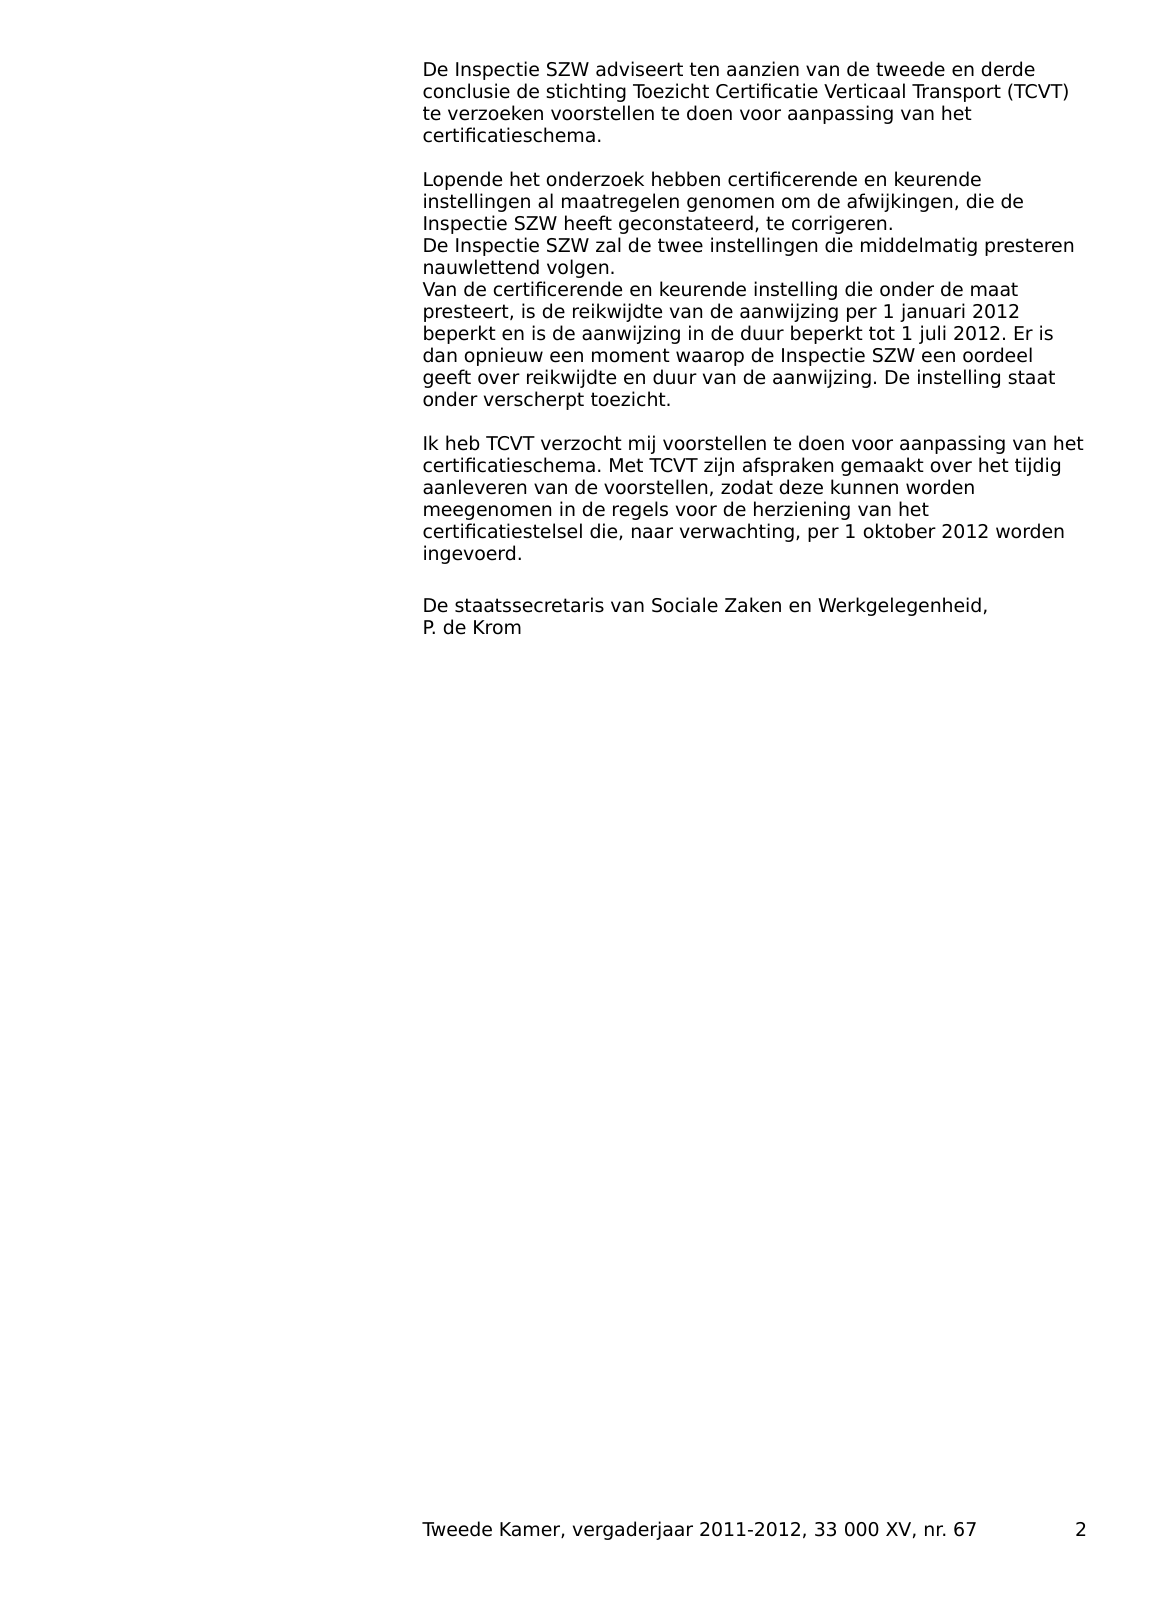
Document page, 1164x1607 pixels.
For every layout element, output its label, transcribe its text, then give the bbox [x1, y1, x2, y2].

text De staatssecretaris van Sociale Zaken en Werkgelegenheid, P. de Krom [422, 595, 1087, 639]
text Lopende het onderzoek hebben certificerende en keurende instellingen al maatregelen genomen om de afwijkingen, die de Inspectie SZW heeft geconstateerd, te corrigeren. [422, 169, 1087, 235]
text De Inspectie SZW zal de twee instellingen die middelmatig presteren nauwlettend volgen. [422, 235, 1087, 279]
text Ik heb TCVT verzocht mij voorstellen te doen voor aanpassing van het certificatieschema. Met TCVT zijn afspraken gemaakt over het tijdig aanleveren van de voorstellen, zodat deze kunnen worden meegenomen in de regels voor de herziening van het certificatiestelsel die, naar verwachting, per 1 oktober 2012 worden ingevoerd. [422, 433, 1087, 565]
text Van de certificerende en keurende instelling die onder de maat presteert, is de reikwijdte van de aanwijzing per 1 januari 2012 beperkt en is de aanwijzing in de duur beperkt tot 1 juli 2012. Er is dan opnieuw een moment waarop de Inspectie SZW een oordeel geeft over reikwijdte en duur van de aanwijzing. De instelling staat onder verscherpt toezicht. [422, 279, 1087, 411]
text De Inspectie SZW adviseert ten aanzien van de tweede en derde conclusie de stichting Toezicht Certificatie Verticaal Transport (TCVT) te verzoeken voorstellen te doen voor aanpassing van het certificatieschema. [422, 59, 1087, 147]
